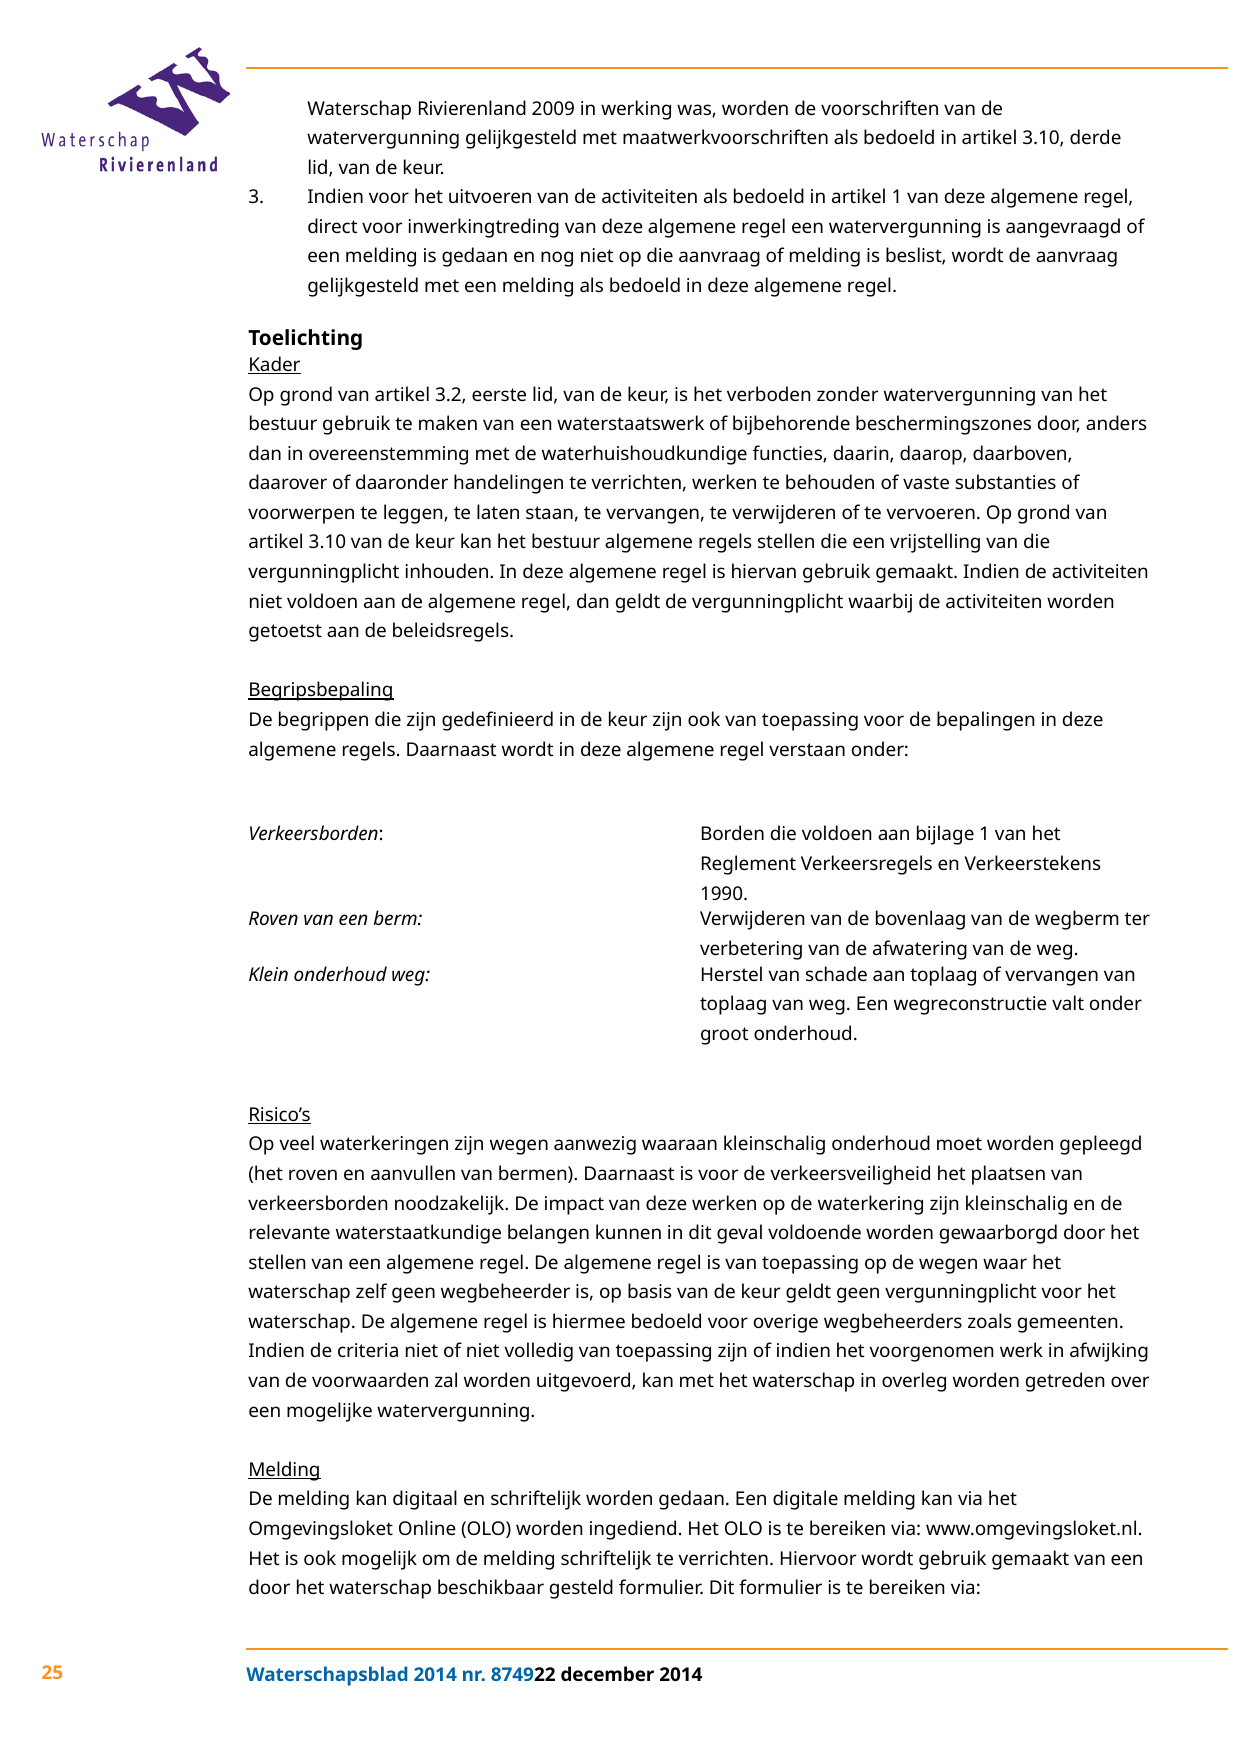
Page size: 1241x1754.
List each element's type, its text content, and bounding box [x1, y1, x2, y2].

table_cell Roven van een berm: [248, 906, 700, 961]
list Waterschap Rivierenland 2009 in werking was, worden de voorschriften van de watervergunning gelijkgesteld met maatwerkvoorschriften als bedoeld in artikel 3.10, derde lid, van de keur. [248, 95, 1152, 180]
table_header Borden die voldoen aan bijlage 1 van het Reglement Verkeersregels en Verkeerstekens 1990. [700, 821, 1152, 906]
text Risico’s [248, 1101, 1152, 1127]
table_cell Klein onderhoud weg: [248, 961, 700, 1046]
text Kader [248, 351, 1152, 377]
picture [41, 47, 231, 172]
text Melding [248, 1456, 1152, 1482]
list Indien voor het uitvoeren van de activiteiten als bedoeld in artikel 1 van deze algemene regel, direct voor inwerkingtreding van deze algemene regel een watervergunning is aangevraagd of een melding is gedaan en nog niet op die aanvraag of melding is beslist, wordt de aanvraag gelijkgesteld met een melding als bedoeld in deze algemene regel. [248, 183, 1152, 298]
text Toelichting [248, 323, 1152, 351]
text Op grond van artikel 3.2, eerste lid, van de keur, is het verboden zonder watervergunning van het bestuur gebruik te maken van een waterstaatswerk of bijbehorende beschermingszones door, anders dan in overeenstemming met de waterhuishoudkundige functies, daarin, daarop, daarboven, daarover of daaronder handelingen te verrichten, werken te behouden of vaste substanties of voorwerpen te leggen, te laten staan, te vervangen, te verwijderen of te vervoeren. Op grond van artikel 3.10 van de keur kan het bestuur algemene regels stellen die een vrijstelling van die vergunningplicht inhouden. In deze algemene regel is hiervan gebruik gemaakt. Indien de activiteiten niet voldoen aan de algemene regel, dan geldt de vergunningplicht waarbij de activiteiten worden getoetst aan de beleidsregels. [248, 381, 1152, 643]
table_cell Herstel van schade aan toplaag of vervangen van toplaag van weg. Een wegreconstructie valt onder groot onderhoud. [700, 961, 1152, 1046]
text Op veel waterkeringen zijn wegen aanwezig waaraan kleinschalig onderhoud moet worden gepleegd (het roven en aanvullen van bermen). Daarnaast is voor de verkeersveiligheid het plaatsen van verkeersborden noodzakelijk. De impact van deze werken op de waterkering zijn kleinschalig en de relevante waterstaatkundige belangen kunnen in dit geval voldoende worden gewaarborgd door het stellen van een algemene regel. De algemene regel is van toepassing op de wegen waar het waterschap zelf geen wegbeheerder is, op basis van de keur geldt geen vergunningplicht voor het waterschap. De algemene regel is hiermee bedoeld voor overige wegbeheerders zoals gemeenten. Indien de criteria niet of niet volledig van toepassing zijn of indien het voorgenomen werk in afwijking van de voorwaarden zal worden uitgevoerd, kan met het waterschap in overleg worden getreden over een mogelijke watervergunning. [248, 1131, 1152, 1423]
table_cell Verwijderen van de bovenlaag van de wegberm ter verbetering van de afwatering van de weg. [700, 906, 1152, 961]
table_header Verkeersborden: [248, 821, 700, 906]
text De begrippen die zijn gedefinieerd in de keur zijn ook van toepassing voor de bepalingen in deze algemene regels. Daarnaast wordt in deze algemene regel verstaan onder: [248, 706, 1152, 761]
text De melding kan digitaal en schriftelijk worden gedaan. Een digitale melding kan via het Omgevingsloket Online (OLO) worden ingediend. Het OLO is te bereiken via: www.omgevingsloket.nl. Het is ook mogelijk om de melding schriftelijk te verrichten. Hiervoor wordt gebruik gemaakt van een door het waterschap beschikbaar gesteld formulier. Dit formulier is te bereiken via: [248, 1486, 1152, 1600]
text Begripsbepaling [248, 677, 1152, 702]
